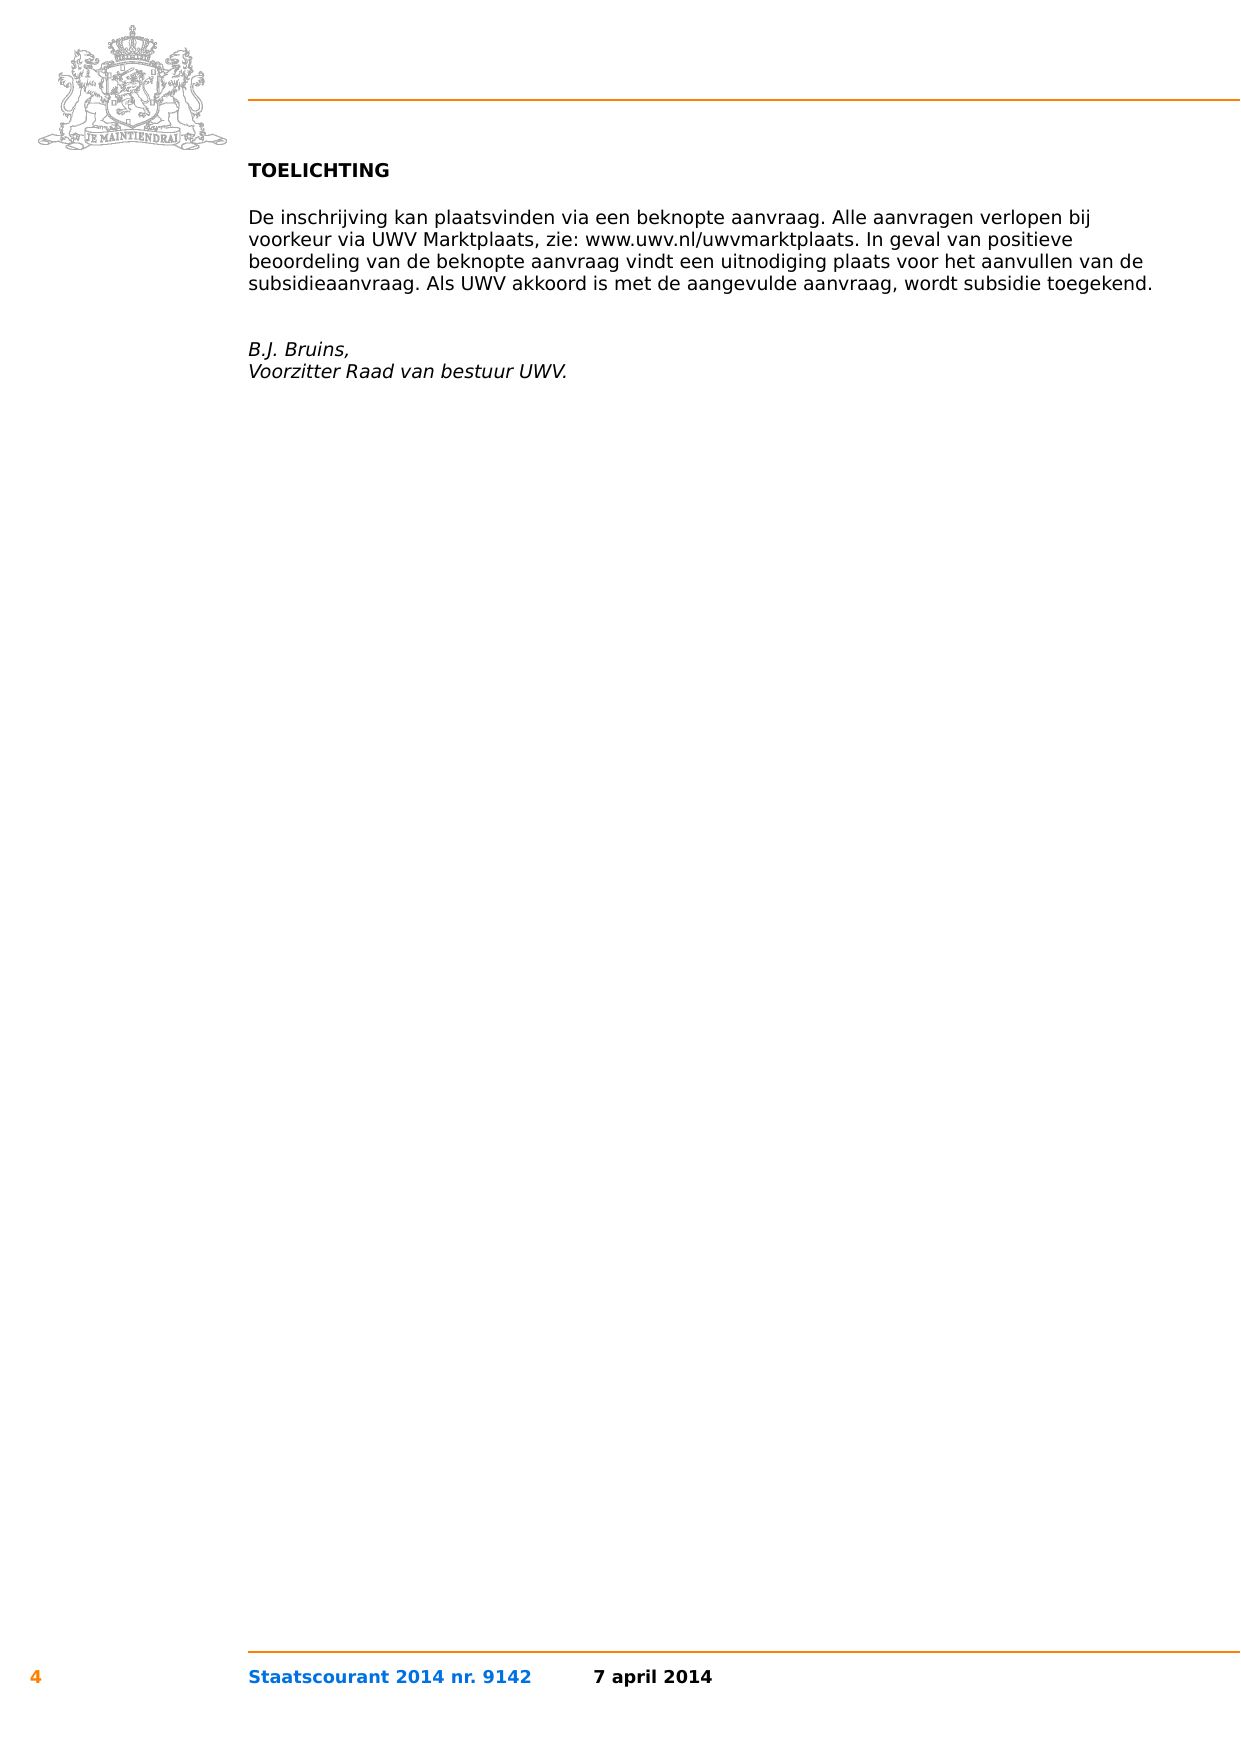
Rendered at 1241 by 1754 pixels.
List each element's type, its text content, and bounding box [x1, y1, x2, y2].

picture [38, 25, 227, 150]
subtitle TOELICHTING [248, 160, 1163, 182]
text De inschrijving kan plaatsvinden via een beknopte aanvraag. Alle aanvragen verlopen bij voorkeur via UWV Marktplaats, zie: www.uwv.nl/uwvmarktplaats. In geval van positieve beoordeling van de beknopte aanvraag vindt een uitnodiging plaats voor het aanvullen van de subsidieaanvraag. Als UWV akkoord is met de aangevulde aanvraag, wordt subsidie toegekend. [248, 207, 1163, 295]
text B.J. Bruins, Voorzitter Raad van bestuur UWV. [248, 317, 1163, 383]
